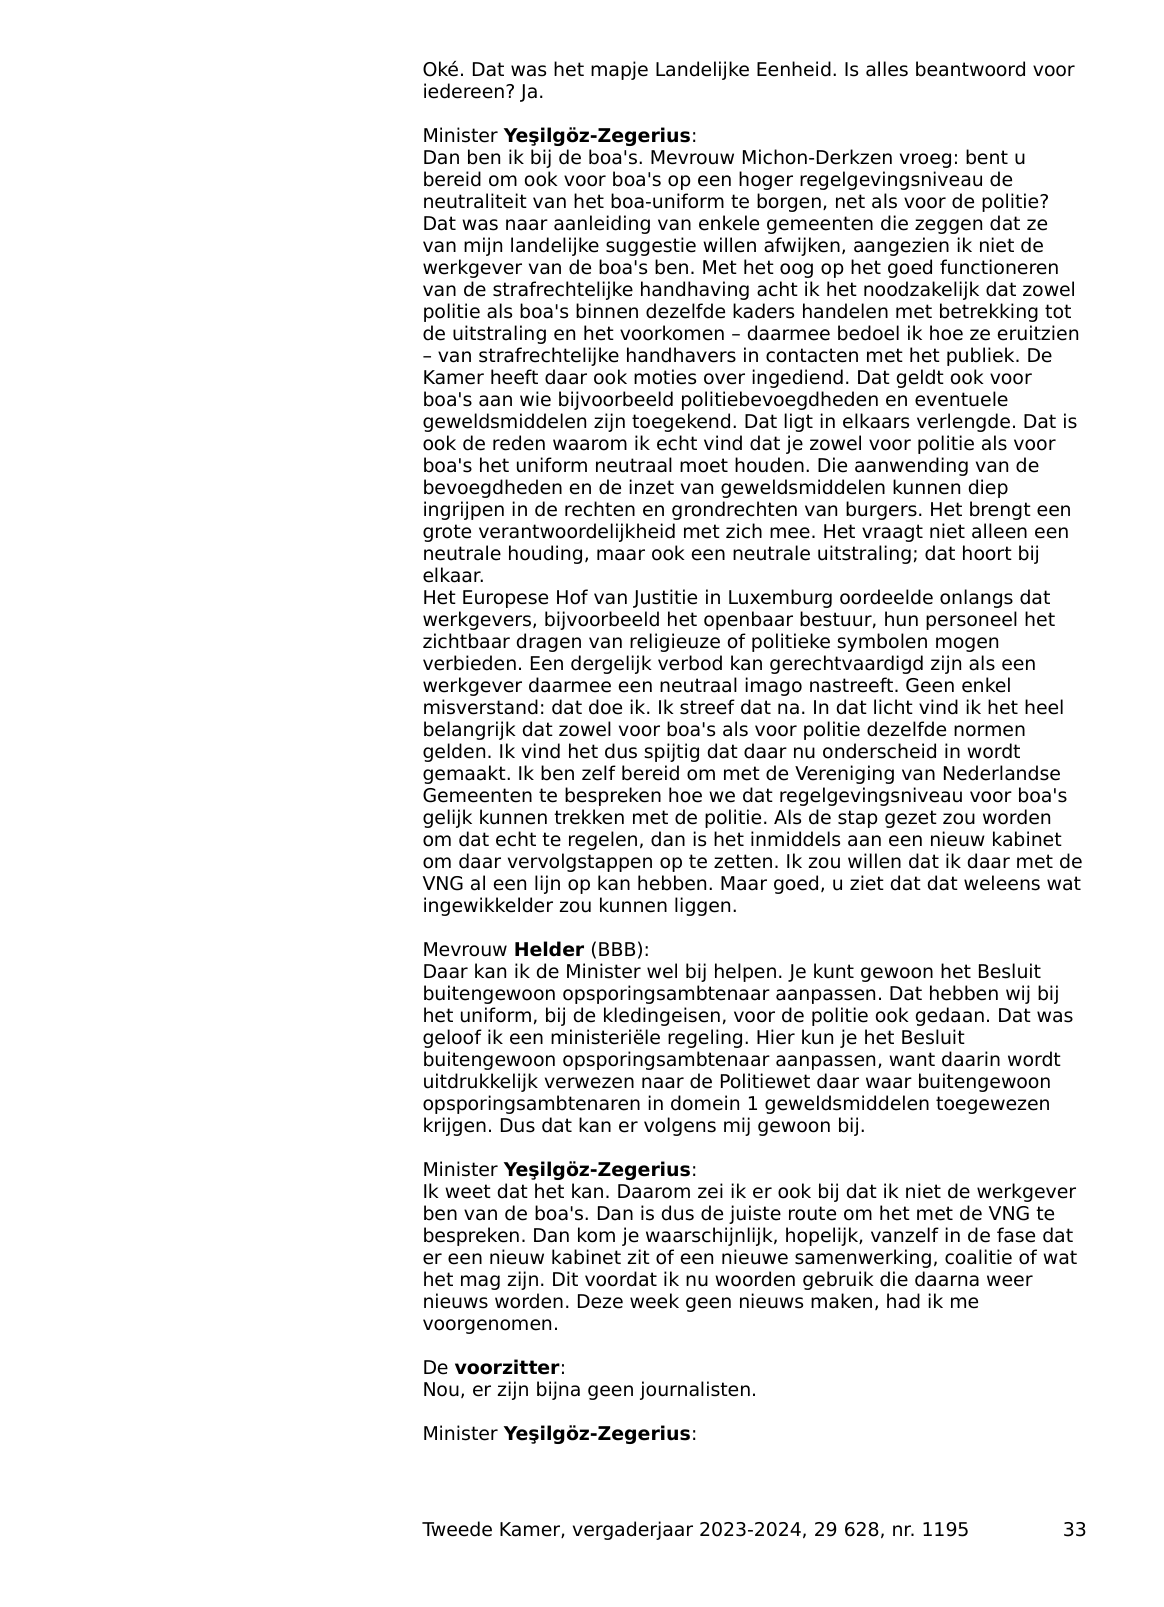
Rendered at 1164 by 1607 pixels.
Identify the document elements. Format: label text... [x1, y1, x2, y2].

text Mevrouw Helder (BBB): [422, 939, 1087, 961]
text Het Europese Hof van Justitie in Luxemburg oordeelde onlangs dat werkgevers, bijvoorbeeld het openbaar bestuur, hun personeel het zichtbaar dragen van religieuze of politieke symbolen mogen verbieden. Een dergelijk verbod kan gerechtvaardigd zijn als een werkgever daarmee een neutraal imago nastreeft. Geen enkel misverstand: dat doe ik. Ik streef dat na. In dat licht vind ik het heel belangrijk dat zowel voor boa's als voor politie dezelfde normen gelden. Ik vind het dus spijtig dat daar nu onderscheid in wordt gemaakt. Ik ben zelf bereid om met de Vereniging van Nederlandse Gemeenten te bespreken hoe we dat regelgevingsniveau voor boa's gelijk kunnen trekken met de politie. Als de stap gezet zou worden om dat echt te regelen, dan is het inmiddels aan een nieuw kabinet om daar vervolgstappen op te zetten. Ik zou willen dat ik daar met de VNG al een lijn op kan hebben. Maar goed, u ziet dat dat weleens wat ingewikkelder zou kunnen liggen. [422, 587, 1087, 916]
text Minister Yeşilgöz-Zegerius: [422, 1159, 1087, 1181]
text De voorzitter: [422, 1357, 1087, 1379]
text Dan ben ik bij de boa's. Mevrouw Michon-Derkzen vroeg: bent u bereid om ook voor boa's op een hoger regelgevingsniveau de neutraliteit van het boa-uniform te borgen, net als voor de politie? Dat was naar aanleiding van enkele gemeenten die zeggen dat ze van mijn landelijke suggestie willen afwijken, aangezien ik niet de werkgever van de boa's ben. Met het oog op het goed functioneren van de strafrechtelijke handhaving acht ik het noodzakelijk dat zowel politie als boa's binnen dezelfde kaders handelen met betrekking tot de uitstraling en het voorkomen – daarmee bedoel ik hoe ze eruitzien – van strafrechtelijke handhavers in contacten met het publiek. De Kamer heeft daar ook moties over ingediend. Dat geldt ook voor boa's aan wie bijvoorbeeld politiebevoegdheden en eventuele geweldsmiddelen zijn toegekend. Dat ligt in elkaars verlengde. Dat is ook de reden waarom ik echt vind dat je zowel voor politie als voor boa's het uniform neutraal moet houden. Die aanwending van de bevoegdheden en de inzet van geweldsmiddelen kunnen diep ingrijpen in de rechten en grondrechten van burgers. Het brengt een grote verantwoordelijkheid met zich mee. Het vraagt niet alleen een neutrale houding, maar ook een neutrale uitstraling; dat hoort bij elkaar. [422, 147, 1087, 587]
text Minister Yeşilgöz-Zegerius: [422, 1423, 1087, 1445]
text Ik weet dat het kan. Daarom zei ik er ook bij dat ik niet de werkgever ben van de boa's. Dan is dus de juiste route om het met de VNG te bespreken. Dan kom je waarschijnlijk, hopelijk, vanzelf in de fase dat er een nieuw kabinet zit of een nieuwe samenwerking, coalitie of wat het mag zijn. Dit voordat ik nu woorden gebruik die daarna weer nieuws worden. Deze week geen nieuws maken, had ik me voorgenomen. [422, 1181, 1087, 1334]
text Oké. Dat was het mapje Landelijke Eenheid. Is alles beantwoord voor iedereen? Ja. [422, 59, 1087, 103]
text Minister Yeşilgöz-Zegerius: [422, 125, 1087, 147]
text Nou, er zijn bijna geen journalisten. [422, 1379, 1087, 1401]
text Daar kan ik de Minister wel bij helpen. Je kunt gewoon het Besluit buitengewoon opsporingsambtenaar aanpassen. Dat hebben wij bij het uniform, bij de kledingeisen, voor de politie ook gedaan. Dat was geloof ik een ministeriële regeling. Hier kun je het Besluit buitengewoon opsporingsambtenaar aanpassen, want daarin wordt uitdrukkelijk verwezen naar de Politiewet daar waar buitengewoon opsporingsambtenaren in domein 1 geweldsmiddelen toegewezen krijgen. Dus dat kan er volgens mij gewoon bij. [422, 961, 1087, 1136]
